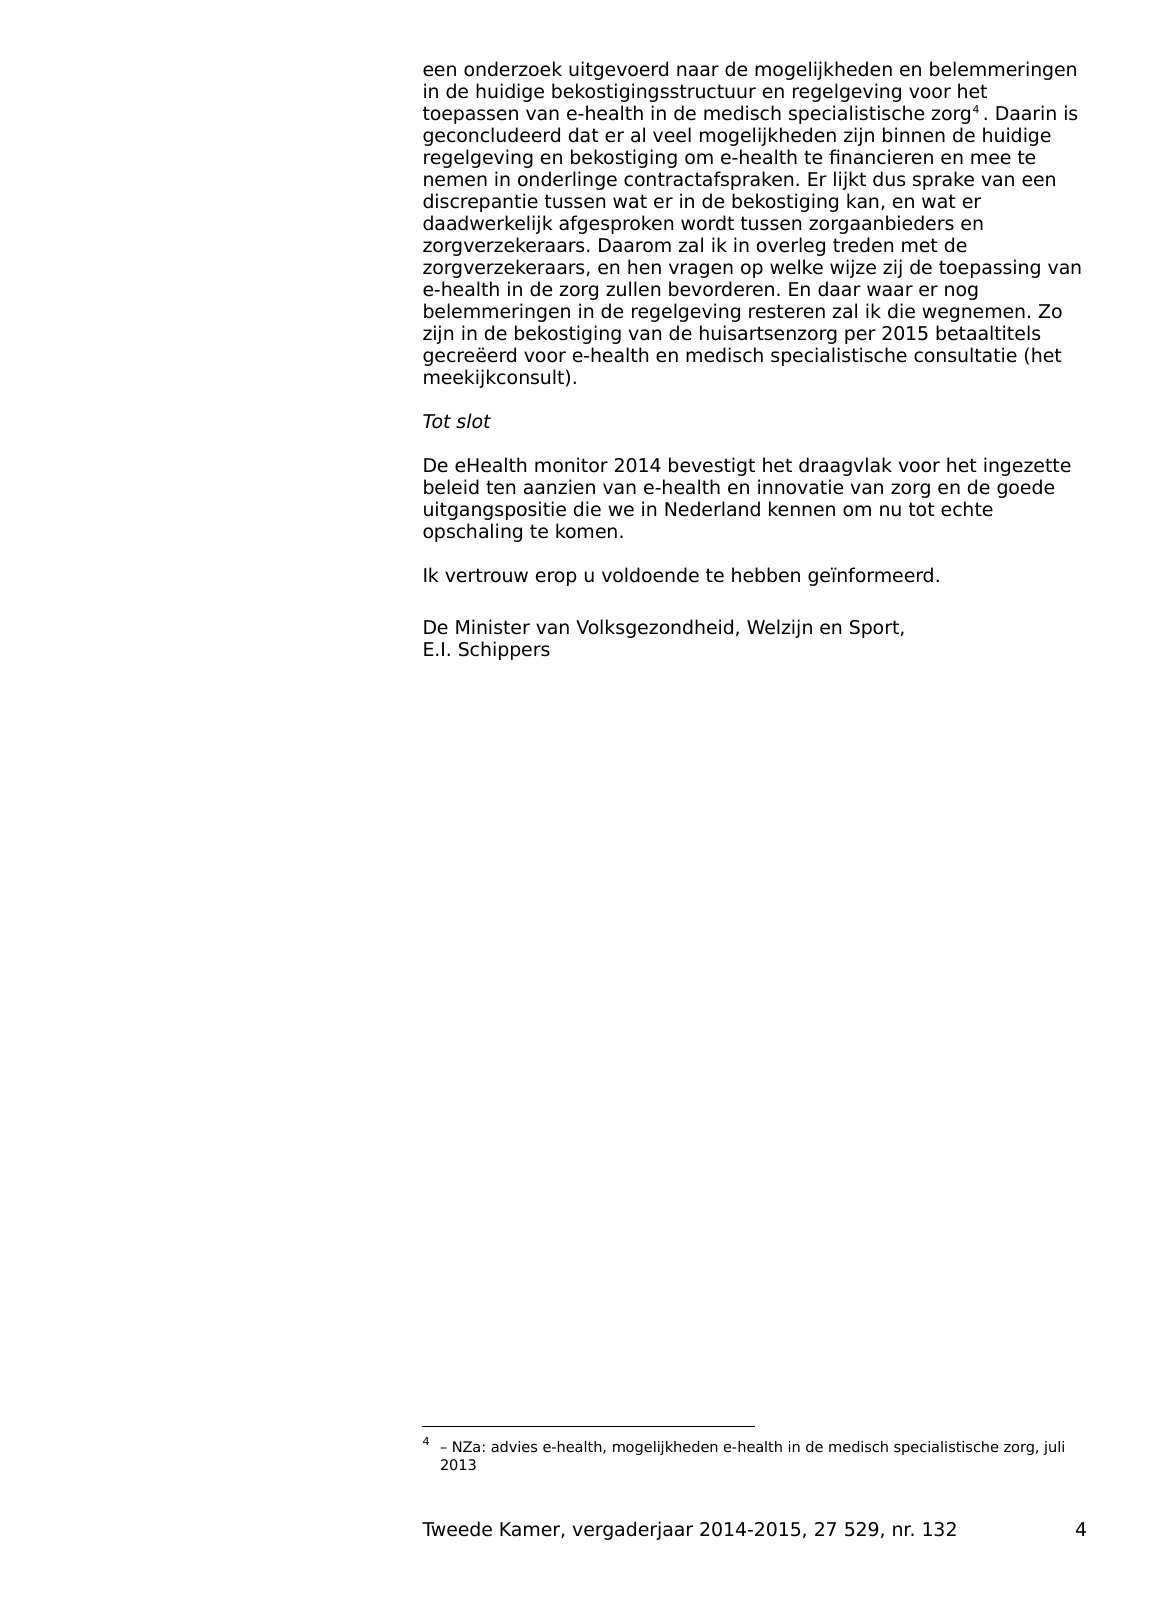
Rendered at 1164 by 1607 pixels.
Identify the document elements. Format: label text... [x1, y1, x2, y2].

text De eHealth monitor 2014 bevestigt het draagvlak voor het ingezette beleid ten aanzien van e-health en innovatie van zorg en de goede uitgangspositie die we in Nederland kennen om nu tot echte opschaling te komen. [422, 455, 1087, 543]
text – NZa: advies e-health, mogelijkheden e-health in de medisch specialistische zorg, juli 2013 [422, 1435, 1087, 1474]
text een onderzoek uitgevoerd naar de mogelijkheden en belemmeringen in de huidige bekostigingsstructuur en regelgeving voor het toepassen van e-health in de medisch specialistische zorg. Daarin is geconcludeerd dat er al veel mogelijkheden zijn binnen de huidige regelgeving en bekostiging om e-health te financieren en mee te nemen in onderlinge contractafspraken. Er lijkt dus sprake van een discrepantie tussen wat er in de bekostiging kan, en wat er daadwerkelijk afgesproken wordt tussen zorgaanbieders en zorgverzekeraars. Daarom zal ik in overleg treden met de zorgverzekeraars, en hen vragen op welke wijze zij de toepassing van e-health in de zorg zullen bevorderen. En daar waar er nog belemmeringen in de regelgeving resteren zal ik die wegnemen. Zo zijn in de bekostiging van de huisartsenzorg per 2015 betaaltitels gecreëerd voor e-health en medisch specialistische consultatie (het meekijkconsult). [422, 59, 1087, 389]
subtitle Tot slot [422, 411, 1087, 433]
text De Minister van Volksgezondheid, Welzijn en Sport, E.I. Schippers [422, 617, 1087, 661]
text Ik vertrouw erop u voldoende te hebben geïnformeerd. [422, 565, 1087, 587]
